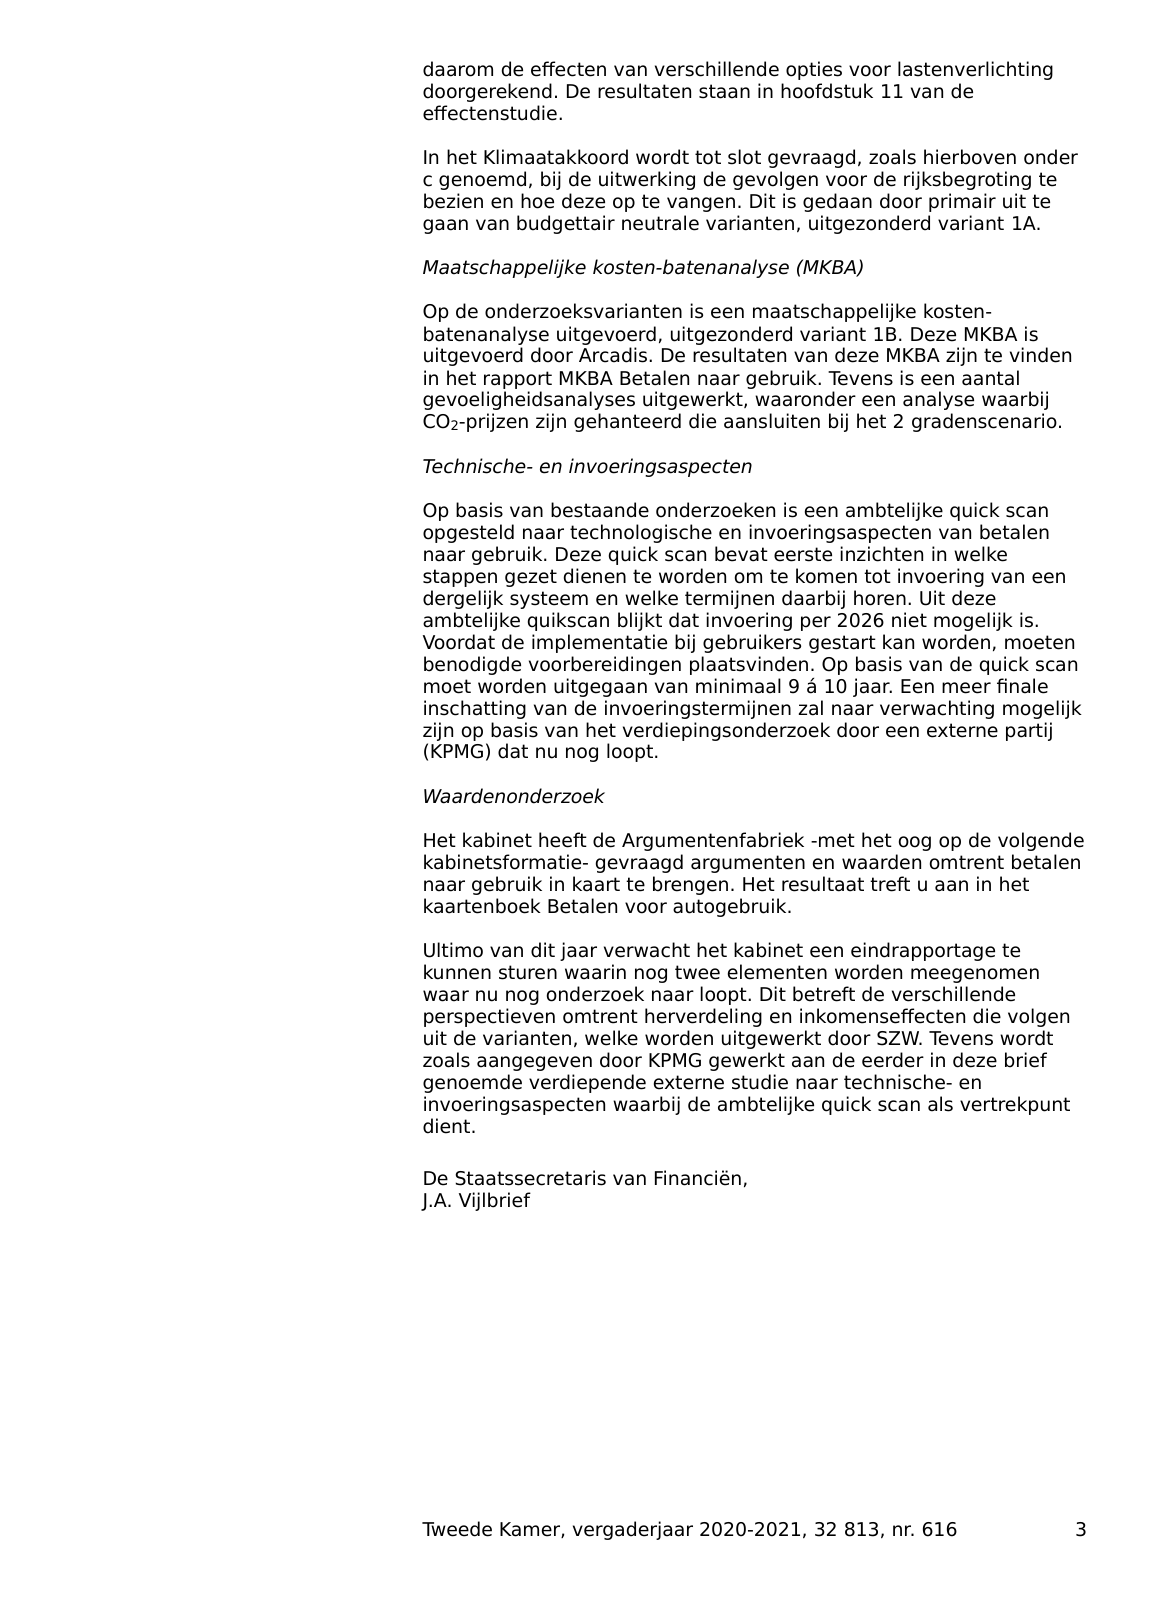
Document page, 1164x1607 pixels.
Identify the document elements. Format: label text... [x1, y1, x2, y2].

text Ultimo van dit jaar verwacht het kabinet een eindrapportage te kunnen sturen waarin nog twee elementen worden meegenomen waar nu nog onderzoek naar loopt. Dit betreft de verschillende perspectieven omtrent herverdeling en inkomenseffecten die volgen uit de varianten, welke worden uitgewerkt door SZW. Tevens wordt zoals aangegeven door KPMG gewerkt aan de eerder in deze brief genoemde verdiepende externe studie naar technische- en invoeringsaspecten waarbij de ambtelijke quick scan als vertrekpunt dient. [422, 940, 1087, 1138]
text Het kabinet heeft de Argumentenfabriek -met het oog op de volgende kabinetsformatie- gevraagd argumenten en waarden omtrent betalen naar gebruik in kaart te brengen. Het resultaat treft u aan in het kaartenboek Betalen voor autogebruik. [422, 830, 1087, 918]
text De Staatssecretaris van Financiën, J.A. Vijlbrief [422, 1168, 1087, 1212]
text In het Klimaatakkoord wordt tot slot gevraagd, zoals hierboven onder c genoemd, bij de uitwerking de gevolgen voor de rijksbegroting te bezien en hoe deze op te vangen. Dit is gedaan door primair uit te gaan van budgettair neutrale varianten, uitgezonderd variant 1A. [422, 147, 1087, 235]
text Op de onderzoeksvarianten is een maatschappelijke kosten-batenanalyse uitgevoerd, uitgezonderd variant 1B. Deze MKBA is uitgevoerd door Arcadis. De resultaten van deze MKBA zijn te vinden in het rapport MKBA Betalen naar gebruik. Tevens is een aantal gevoeligheidsanalyses uitgewerkt, waaronder een analyse waarbij CO2-prijzen zijn gehanteerd die aansluiten bij het 2 gradenscenario. [422, 301, 1087, 433]
subtitle Waardenonderzoek [422, 786, 1087, 808]
subtitle Maatschappelijke kosten-batenanalyse (MKBA) [422, 257, 1087, 279]
text daarom de effecten van verschillende opties voor lastenverlichting doorgerekend. De resultaten staan in hoofdstuk 11 van de effectenstudie. [422, 59, 1087, 125]
subtitle Technische- en invoeringsaspecten [422, 456, 1087, 477]
text Op basis van bestaande onderzoeken is een ambtelijke quick scan opgesteld naar technologische en invoeringsaspecten van betalen naar gebruik. Deze quick scan bevat eerste inzichten in welke stappen gezet dienen te worden om te komen tot invoering van een dergelijk systeem en welke termijnen daarbij horen. Uit deze ambtelijke quikscan blijkt dat invoering per 2026 niet mogelijk is. Voordat de implementatie bij gebruikers gestart kan worden, moeten benodigde voorbereidingen plaatsvinden. Op basis van de quick scan moet worden uitgegaan van minimaal 9 á 10 jaar. Een meer finale inschatting van de invoeringstermijnen zal naar verwachting mogelijk zijn op basis van het verdiepingsonderzoek door een externe partij (KPMG) dat nu nog loopt. [422, 500, 1087, 763]
